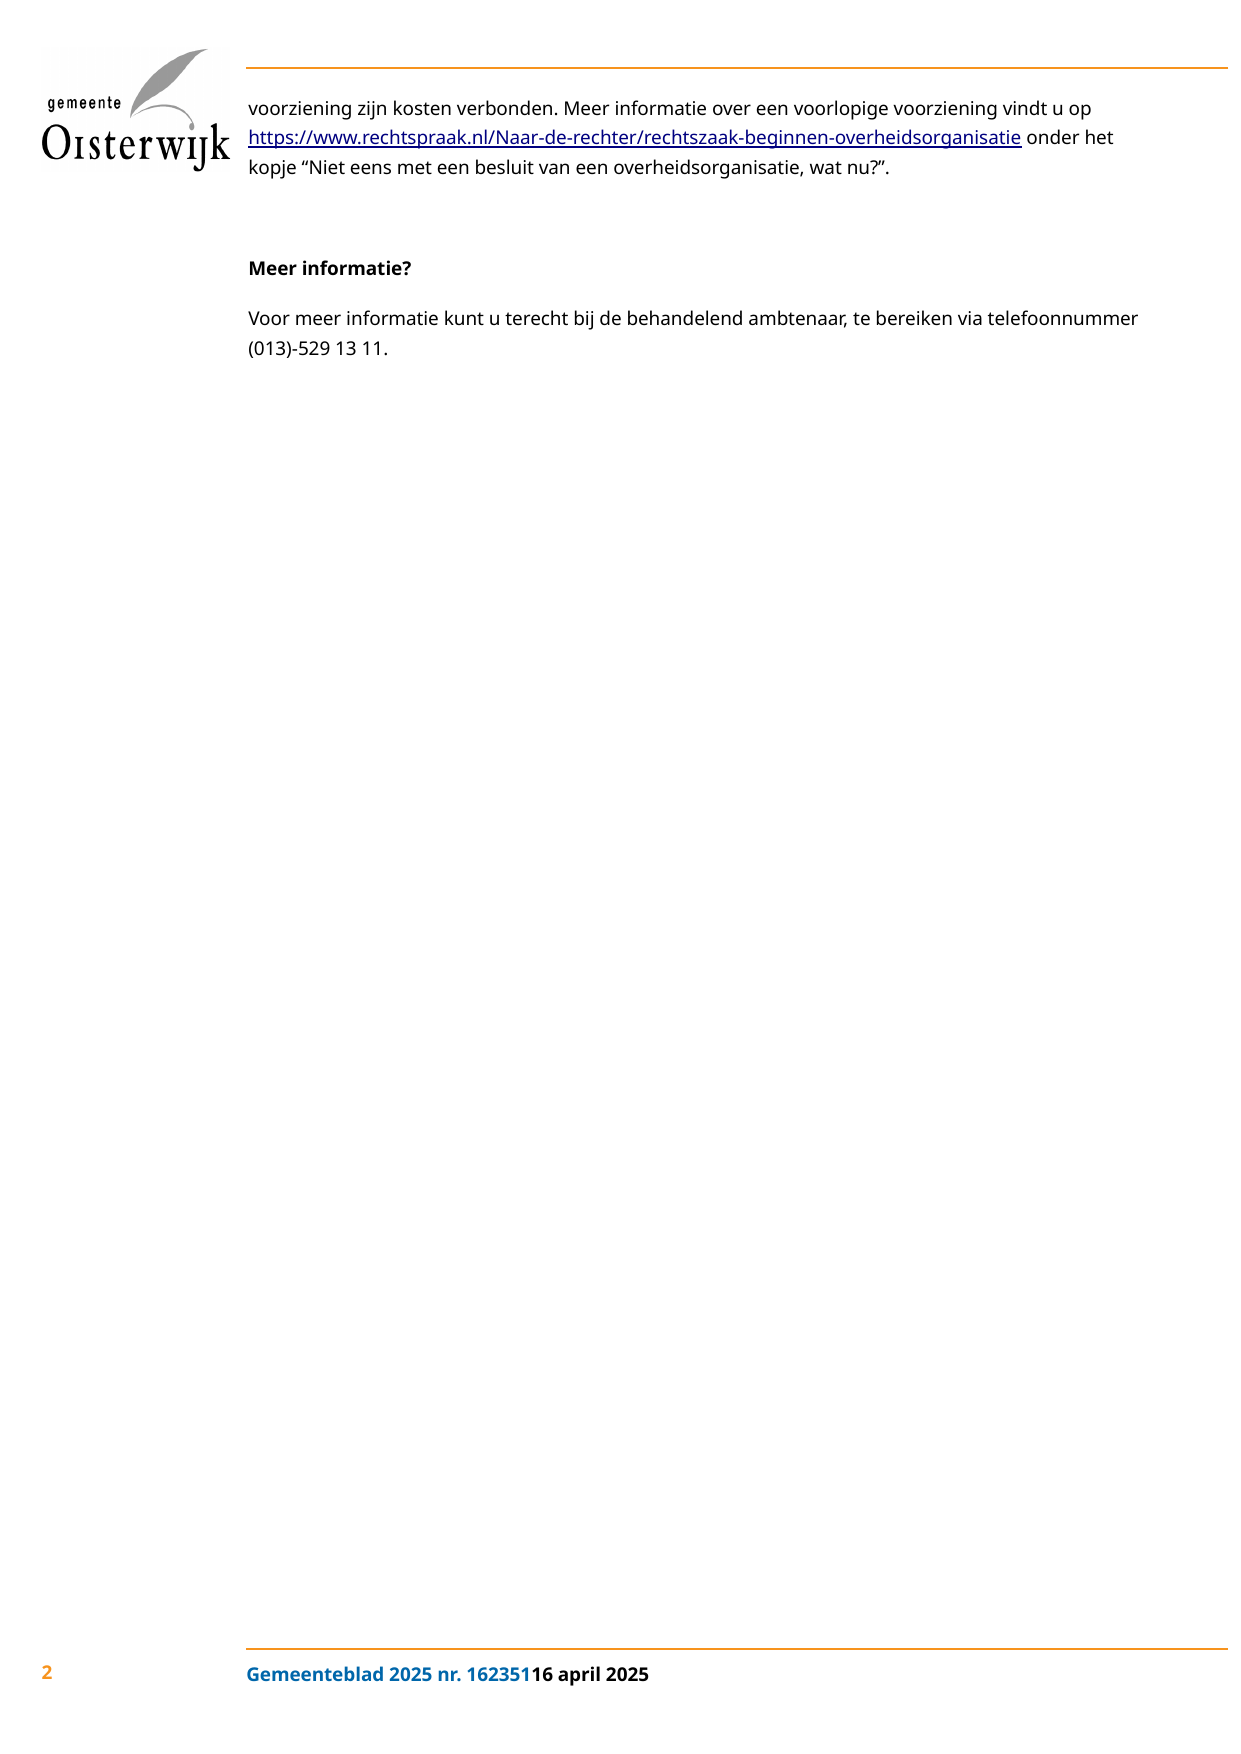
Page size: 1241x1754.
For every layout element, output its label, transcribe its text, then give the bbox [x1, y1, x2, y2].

picture [41, 47, 231, 172]
text Voor meer informatie kunt u terecht bij de behandelend ambtenaar, te bereiken via telefoonnummer (013)-529 13 11. [248, 305, 1152, 361]
text voorziening zijn kosten verbonden. Meer informatie over een voorlopige voorziening vindt u op https://www.rechtspraak.nl/Naar-de-rechter/rechtszaak-beginnen-overheidsorganisatie onder het kopje “Niet eens met een besluit van een overheidsorganisatie, wat nu?”. [248, 95, 1152, 180]
text Meer informatie? [248, 255, 1152, 281]
